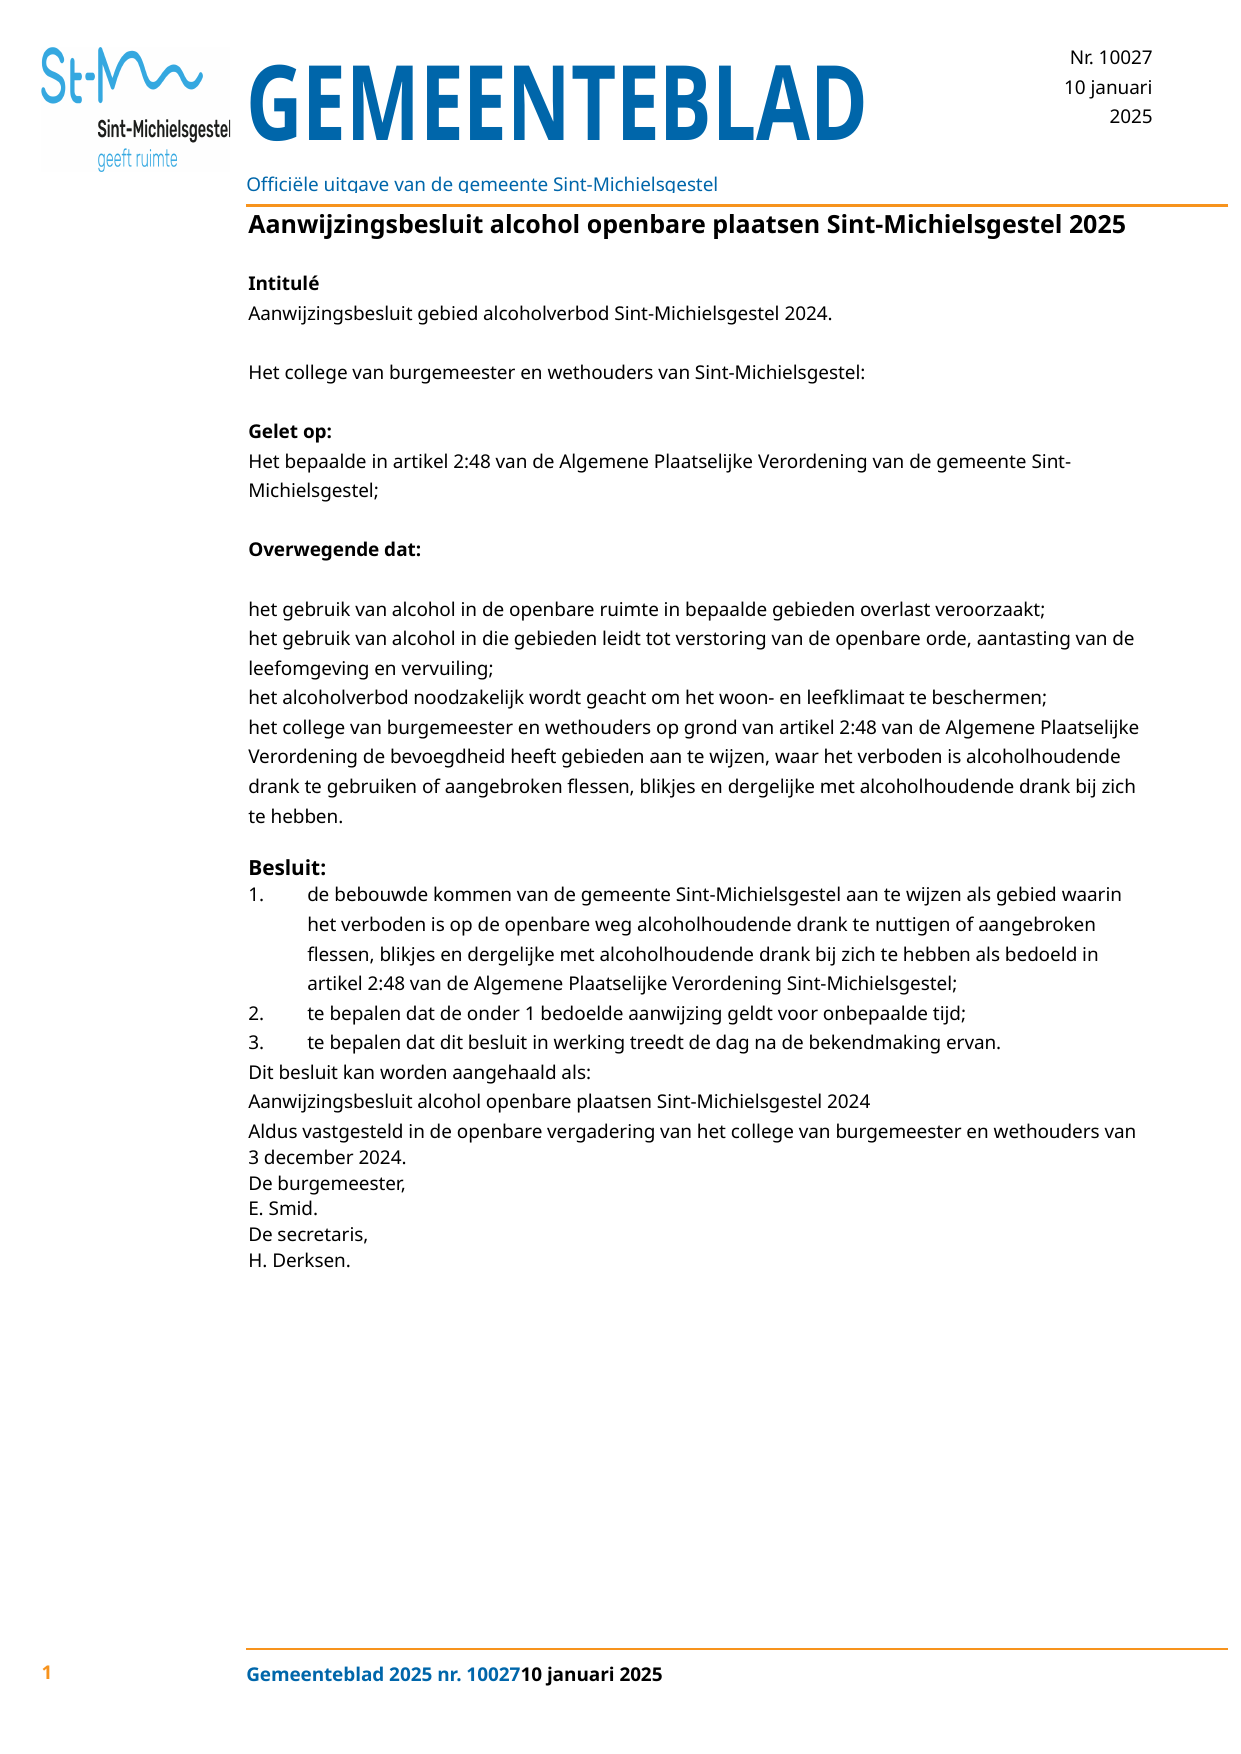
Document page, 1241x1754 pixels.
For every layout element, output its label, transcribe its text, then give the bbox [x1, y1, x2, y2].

picture [41, 47, 231, 172]
text het alcoholverbod noodzakelijk wordt geacht om het woon- en leefklimaat te beschermen; [248, 684, 1152, 710]
text Gelet op: [248, 418, 1152, 444]
text E. Smid. [248, 1196, 1152, 1221]
text het gebruik van alcohol in die gebieden leidt tot verstoring van de openbare orde, aantasting van de leefomgeving en vervuiling; [248, 625, 1152, 681]
text het gebruik van alcohol in de openbare ruimte in bepaalde gebieden overlast veroorzaakt; [248, 596, 1152, 621]
text H. Derksen. [248, 1247, 1152, 1273]
list te bepalen dat dit besluit in werking treedt de dag na de bekendmaking ervan. [248, 1029, 1152, 1055]
text Besluit: [248, 853, 1152, 882]
text Intitulé [248, 270, 1152, 296]
text Aldus vastgesteld in de openbare vergadering van het college van burgemeester en wethouders van 3 december 2024. [248, 1118, 1152, 1170]
text De secretaris, [248, 1221, 1152, 1247]
text het college van burgemeester en wethouders op grond van artikel 2:48 van de Algemene Plaatselijke Verordening de bevoegdheid heeft gebieden aan te wijzen, waar het verboden is alcoholhoudende drank te gebruiken of aangebroken flessen, blikjes en dergelijke met alcoholhoudende drank bij zich te hebben. [248, 714, 1152, 828]
text Aanwijzingsbesluit alcohol openbare plaatsen Sint-Michielsgestel 2024 [248, 1089, 1152, 1114]
text Aanwijzingsbesluit gebied alcoholverbod Sint-Michielsgestel 2024. [248, 300, 1152, 326]
list te bepalen dat de onder 1 bedoelde aanwijzing geldt voor onbepaalde tijd; [248, 1000, 1152, 1026]
text Aanwijzingsbesluit alcohol openbare plaatsen Sint-Michielsgestel 2025 [248, 207, 1152, 241]
text Overwegende dat: [248, 537, 1152, 562]
text Het bepaalde in artikel 2:48 van de Algemene Plaatselijke Verordening van de gemeente Sint-Michielsgestel; [248, 448, 1152, 503]
list de bebouwde kommen van de gemeente Sint-Michielsgestel aan te wijzen als gebied waarin het verboden is op de openbare weg alcoholhoudende drank te nuttigen of aangebroken flessen, blikjes en dergelijke met alcoholhoudende drank bij zich te hebben als bedoeld in artikel 2:48 van de Algemene Plaatselijke Verordening Sint-Michielsgestel; [248, 882, 1152, 996]
text Het college van burgemeester en wethouders van Sint-Michielsgestel: [248, 359, 1152, 385]
text De burgemeester, [248, 1170, 1152, 1196]
text Dit besluit kan worden aangehaald als: [248, 1059, 1152, 1085]
